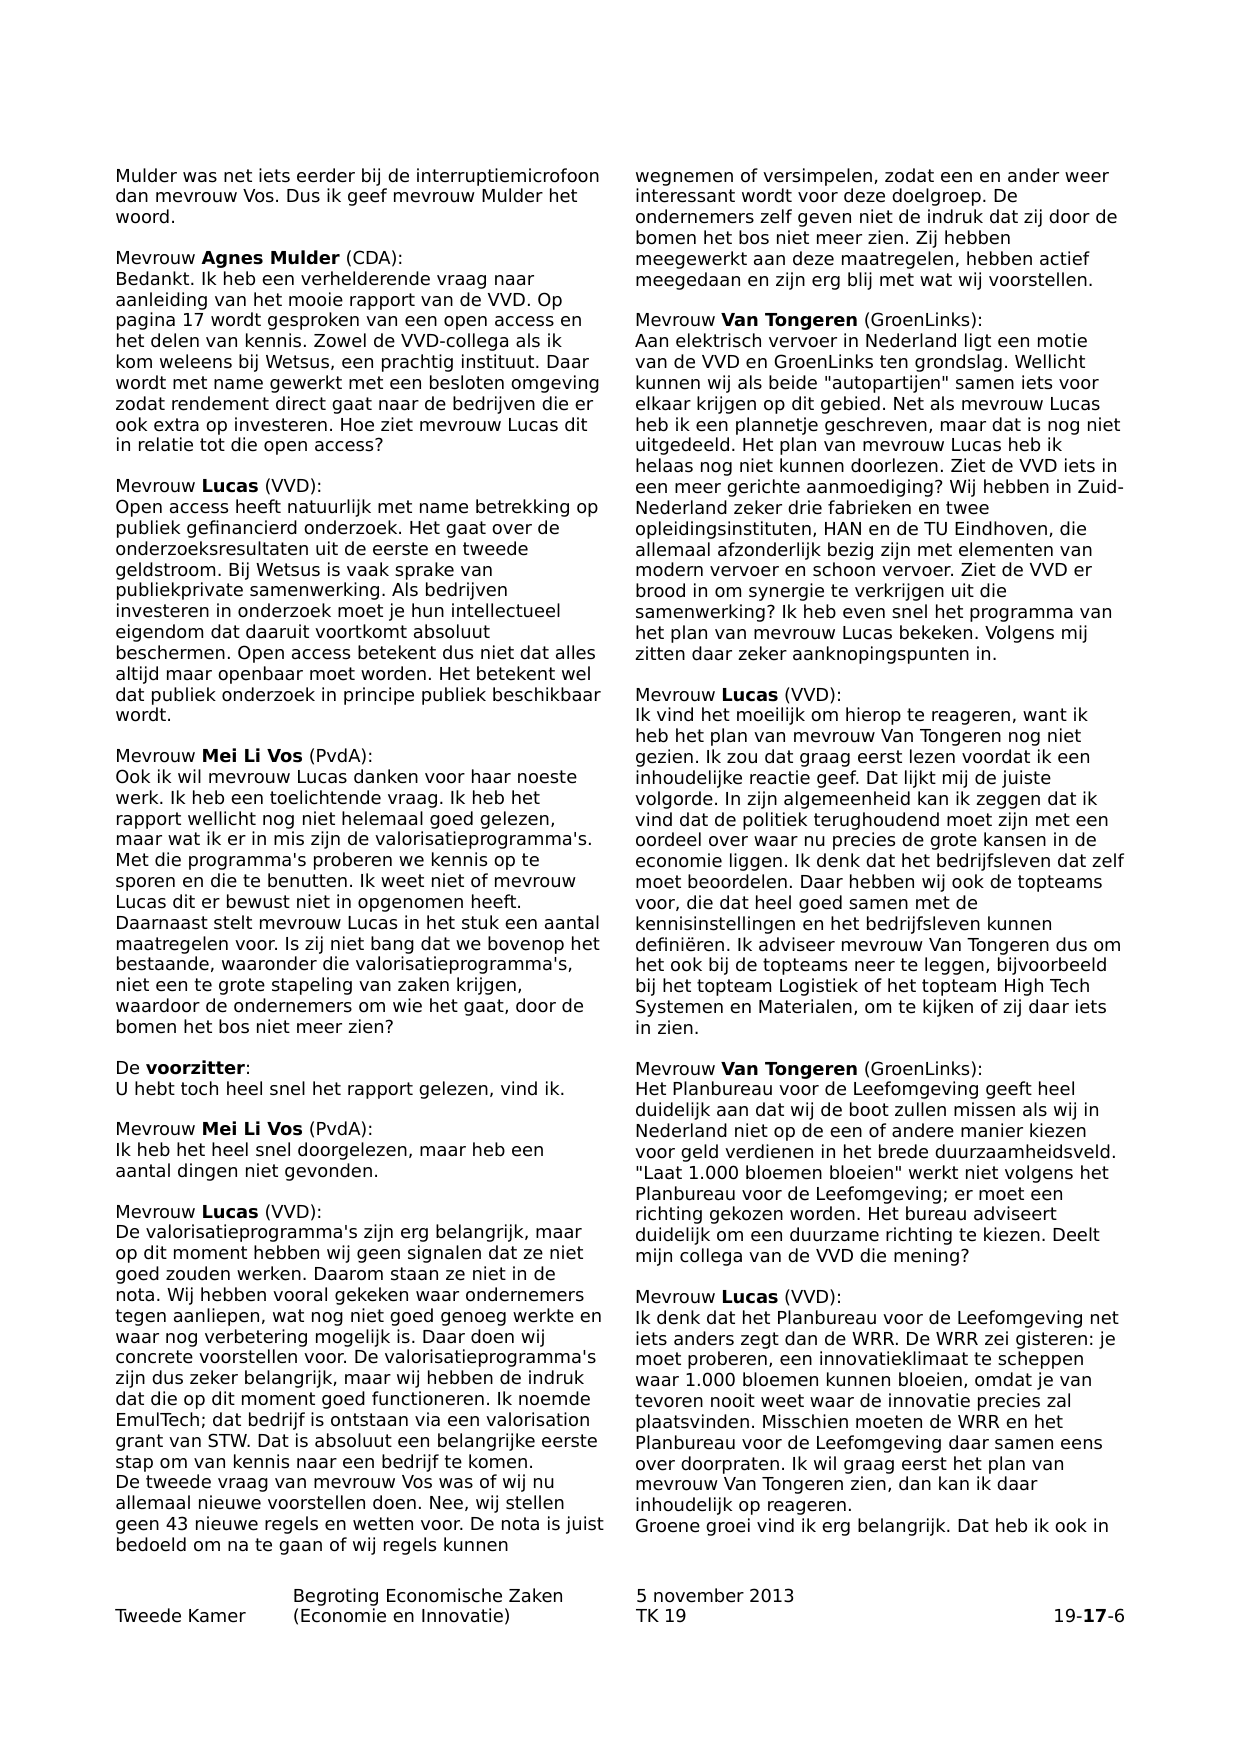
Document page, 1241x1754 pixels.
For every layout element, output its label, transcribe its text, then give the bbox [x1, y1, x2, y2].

text Daarnaast stelt mevrouw Lucas in het stuk een aantal maatregelen voor. Is zij niet bang dat we bovenop het bestaande, waaronder die valorisatieprogramma's, niet een te grote stapeling van zaken krijgen, waardoor de ondernemers om wie het gaat, door de bomen het bos niet meer zien? [115, 912, 605, 1037]
text Ik denk dat het Planbureau voor de Leefomgeving net iets anders zegt dan de WRR. De WRR zei gisteren: je moet proberen, een innovatieklimaat te scheppen waar 1.000 bloemen kunnen bloeien, omdat je van tevoren nooit weet waar de innovatie precies zal plaatsvinden. Misschien moeten de WRR en het Planbureau voor de Leefomgeving daar samen eens over doorpraten. Ik wil graag eerst het plan van mevrouw Van Tongeren zien, dan kan ik daar inhoudelijk op reageren. [635, 1307, 1125, 1516]
text Mevrouw Van Tongeren (GroenLinks): [635, 310, 1125, 331]
text De voorzitter: [115, 1057, 605, 1078]
text Ik heb het heel snel doorgelezen, maar heb een aantal dingen niet gevonden. [115, 1140, 605, 1181]
text U hebt toch heel snel het rapport gelezen, vind ik. [115, 1078, 605, 1099]
text Mevrouw Lucas (VVD): [115, 476, 605, 497]
text De valorisatieprogramma's zijn erg belangrijk, maar op dit moment hebben wij geen signalen dat ze niet goed zouden werken. Daarom staan ze niet in de nota. Wij hebben vooral gekeken waar ondernemers tegen aanliepen, wat nog niet goed genoeg werkte en waar nog verbetering mogelijk is. Daar doen wij concrete voorstellen voor. De valorisatieprogramma's zijn dus zeker belangrijk, maar wij hebben de indruk dat die op dit moment goed functioneren. Ik noemde EmulTech; dat bedrijf is ontstaan via een valorisation grant van STW. Dat is absoluut een belangrijke eerste stap om van kennis naar een bedrijf te komen. [115, 1222, 605, 1472]
text Mevrouw Lucas (VVD): [115, 1201, 605, 1222]
text Mevrouw Mei Li Vos (PvdA): [115, 746, 605, 767]
text Aan elektrisch vervoer in Nederland ligt een motie van de VVD en GroenLinks ten grondslag. Wellicht kunnen wij als beide "autopartijen" samen iets voor elkaar krijgen op dit gebied. Net als mevrouw Lucas heb ik een plannetje geschreven, maar dat is nog niet uitgedeeld. Het plan van mevrouw Lucas heb ik helaas nog niet kunnen doorlezen. Ziet de VVD iets in een meer gerichte aanmoediging? Wij hebben in Zuid-Nederland zeker drie fabrieken en twee opleidingsinstituten, HAN en de TU Eindhoven, die allemaal afzonderlijk bezig zijn met elementen van modern vervoer en schoon vervoer. Ziet de VVD er brood in om synergie te verkrijgen uit die samenwerking? Ik heb even snel het programma van het plan van mevrouw Lucas bekeken. Volgens mij zitten daar zeker aanknopingspunten in. [635, 331, 1125, 664]
text Het Planbureau voor de Leefomgeving geeft heel duidelijk aan dat wij de boot zullen missen als wij in Nederland niet op de een of andere manier kiezen voor geld verdienen in het brede duurzaamheidsveld. "Laat 1.000 bloemen bloeien" werkt niet volgens het Planbureau voor de Leefomgeving; er moet een richting gekozen worden. Het bureau adviseert duidelijk om een duurzame richting te kiezen. Deelt mijn collega van de VVD die mening? [635, 1079, 1125, 1267]
text Ik vind het moeilijk om hierop te reageren, want ik heb het plan van mevrouw Van Tongeren nog niet gezien. Ik zou dat graag eerst lezen voordat ik een inhoudelijke reactie geef. Dat lijkt mij de juiste volgorde. In zijn algemeenheid kan ik zeggen dat ik vind dat de politiek terughoudend moet zijn met een oordeel over waar nu precies de grote kansen in de economie liggen. Ik denk dat het bedrijfsleven dat zelf moet beoordelen. Daar hebben wij ook de topteams voor, die dat heel goed samen met de kennisinstellingen en het bedrijfsleven kunnen definiëren. Ik adviseer mevrouw Van Tongeren dus om het ook bij de topteams neer te leggen, bijvoorbeeld bij het topteam Logistiek of het topteam High Tech Systemen en Materialen, om te kijken of zij daar iets in zien. [635, 705, 1125, 1038]
text Groene groei vind ik erg belangrijk. Dat heb ik ook in [635, 1516, 1125, 1537]
text Open access heeft natuurlijk met name betrekking op publiek gefinancierd onderzoek. Het gaat over de onderzoeksresultaten uit de eerste en tweede geldstroom. Bij Wetsus is vaak sprake van publiekprivate samenwerking. Als bedrijven investeren in onderzoek moet je hun intellectueel eigendom dat daaruit voortkomt absoluut beschermen. Open access betekent dus niet dat alles altijd maar openbaar moet worden. Het betekent wel dat publiek onderzoek in principe publiek beschikbaar wordt. [115, 497, 605, 726]
text Ook ik wil mevrouw Lucas danken voor haar noeste werk. Ik heb een toelichtende vraag. Ik heb het rapport wellicht nog niet helemaal goed gelezen, maar wat ik er in mis zijn de valorisatieprogramma's. Met die programma's proberen we kennis op te sporen en die te benutten. Ik weet niet of mevrouw Lucas dit er bewust niet in opgenomen heeft. [115, 767, 605, 912]
text Mevrouw Agnes Mulder (CDA): [115, 248, 605, 268]
text Mevrouw Van Tongeren (GroenLinks): [635, 1058, 1125, 1079]
text De tweede vraag van mevrouw Vos was of wij nu allemaal nieuwe voorstellen doen. Nee, wij stellen geen 43 nieuwe regels en wetten voor. De nota is juist bedoeld om na te gaan of wij regels kunnen [115, 1472, 605, 1556]
text Mevrouw Lucas (VVD): [635, 684, 1125, 705]
text Mevrouw Mei Li Vos (PvdA): [115, 1119, 605, 1140]
text wegnemen of versimpelen, zodat een en ander weer interessant wordt voor deze doelgroep. De ondernemers zelf geven niet de indruk dat zij door de bomen het bos niet meer zien. Zij hebben meegewerkt aan deze maatregelen, hebben actief meegedaan en zijn erg blij met wat wij voorstellen. [635, 165, 1125, 290]
text Bedankt. Ik heb een verhelderende vraag naar aanleiding van het mooie rapport van de VVD. Op pagina 17 wordt gesproken van een open access en het delen van kennis. Zowel de VVD-collega als ik kom weleens bij Wetsus, een prachtig instituut. Daar wordt met name gewerkt met een besloten omgeving zodat rendement direct gaat naar de bedrijven die er ook extra op investeren. Hoe ziet mevrouw Lucas dit in relatie tot die open access? [115, 268, 605, 456]
text Mulder was net iets eerder bij de interruptiemicrofoon dan mevrouw Vos. Dus ik geef mevrouw Mulder het woord. [115, 165, 605, 228]
text Mevrouw Lucas (VVD): [635, 1287, 1125, 1307]
